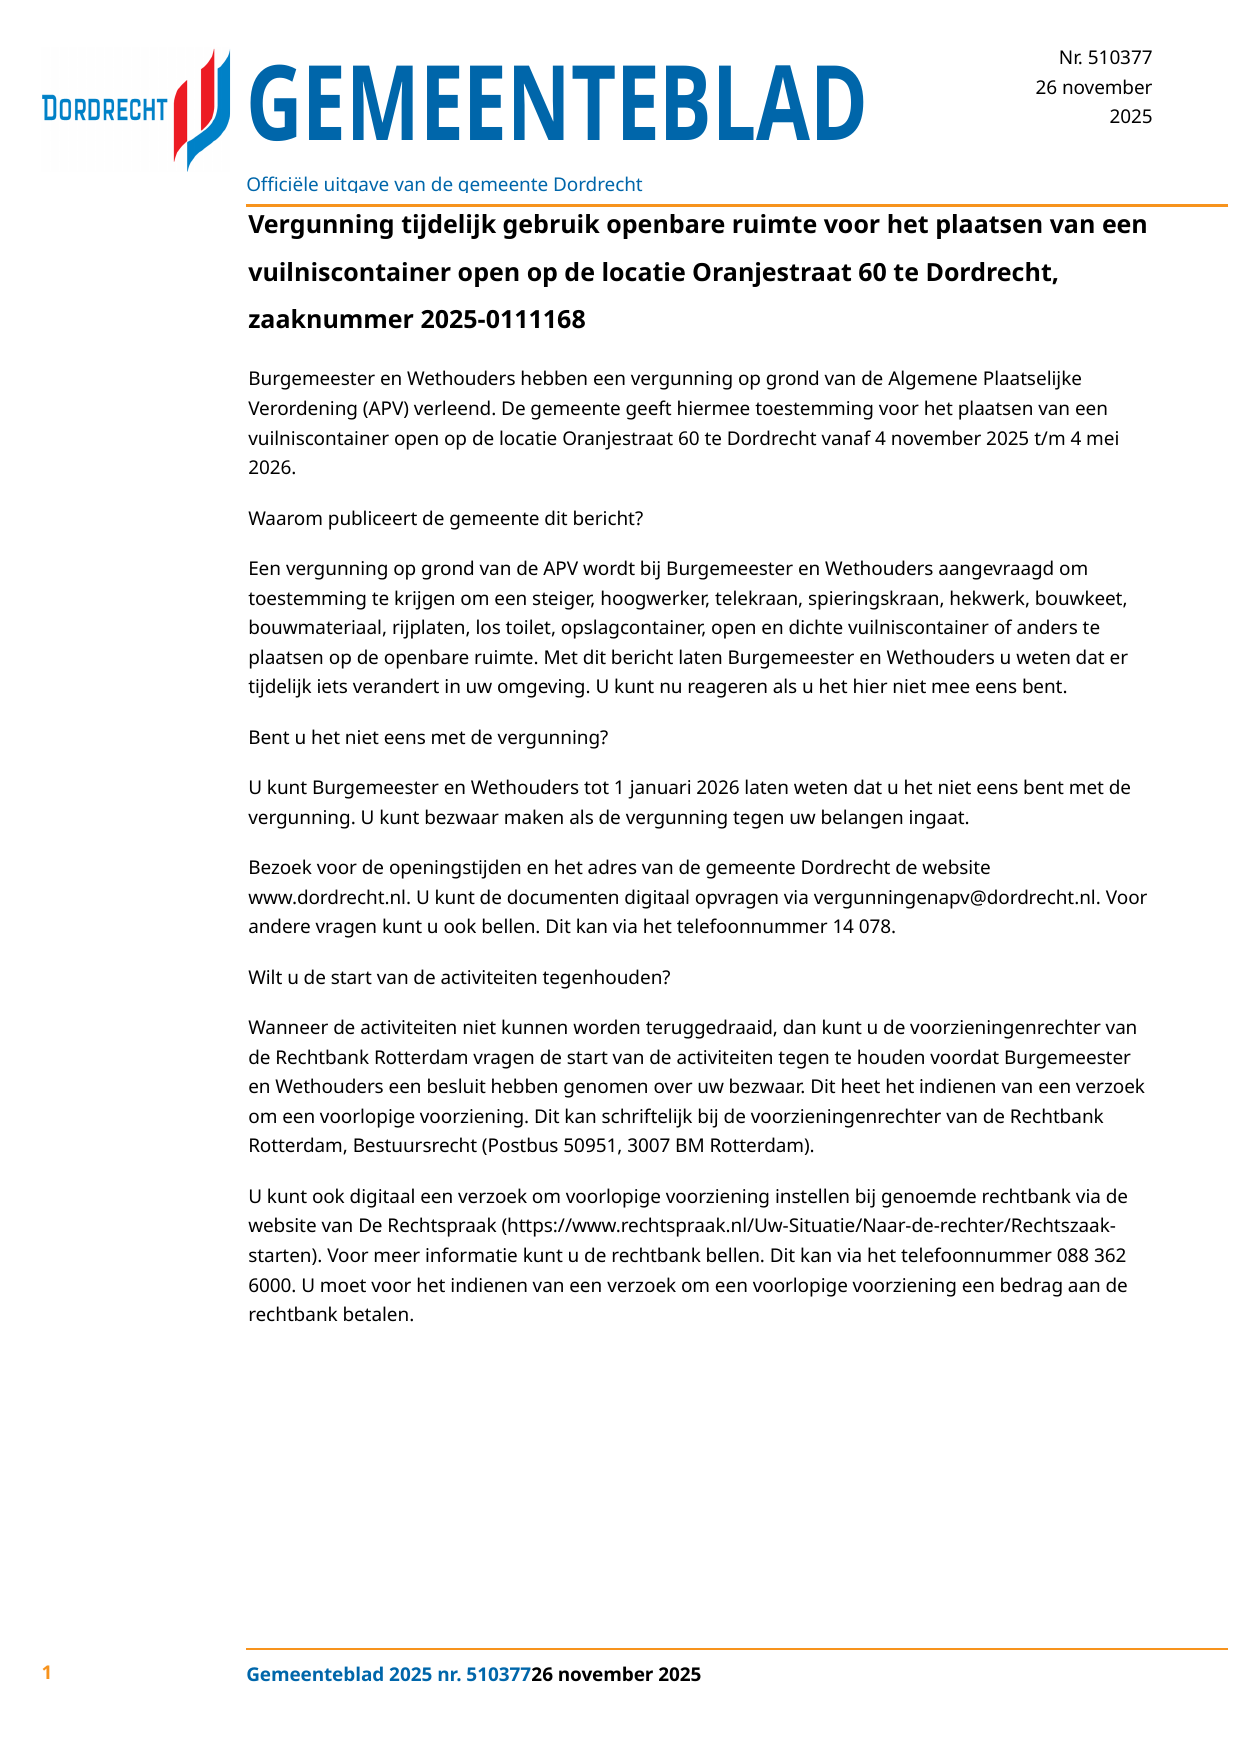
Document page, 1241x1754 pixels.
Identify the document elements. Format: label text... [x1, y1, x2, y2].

text Burgemeester en Wethouders hebben een vergunning op grond van de Algemene Plaatselijke Verordening (APV) verleend. De gemeente geeft hiermee toestemming voor het plaatsen van een vuilniscontainer open op de locatie Oranjestraat 60 te Dordrecht vanaf 4 november 2025 t/m 4 mei 2026. [248, 366, 1152, 480]
text U kunt ook digitaal een verzoek om voorlopige voorziening instellen bij genoemde rechtbank via de website van De Rechtspraak (https://www.rechtspraak.nl/Uw-Situatie/Naar-de-rechter/Rechtszaak-starten). Voor meer informatie kunt u de rechtbank bellen. Dit kan via het telefoonnummer 088 362 6000. U moet voor het indienen van een verzoek om een voorlopige voorziening een bedrag aan de rechtbank betalen. [248, 1183, 1152, 1327]
text Wilt u de start van de activiteiten tegenhouden? [248, 964, 1152, 989]
text Een vergunning op grond van de APV wordt bij Burgemeester en Wethouders aangevraagd om toestemming te krijgen om een steiger, hoogwerker, telekraan, spieringskraan, hekwerk, bouwkeet, bouwmateriaal, rijplaten, los toilet, opslagcontainer, open en dichte vuilniscontainer of anders te plaatsen op de openbare ruimte. Met dit bericht laten Burgemeester en Wethouders u weten dat er tijdelijk iets verandert in uw omgeving. U kunt nu reageren als u het hier niet mee eens bent. [248, 555, 1152, 699]
picture [41, 47, 231, 172]
text U kunt Burgemeester en Wethouders tot 1 januari 2026 laten weten dat u het niet eens bent met de vergunning. U kunt bezwaar maken als de vergunning tegen uw belangen ingaat. [248, 774, 1152, 829]
text Bent u het niet eens met de vergunning? [248, 724, 1152, 749]
text Waarom publiceert de gemeente dit bericht? [248, 505, 1152, 530]
text Vergunning tijdelijk gebruik openbare ruimte voor het plaatsen van een vuilniscontainer open op de locatie Oranjestraat 60 te Dordrecht, zaaknummer 2025-0111168 [248, 207, 1152, 336]
text Wanneer de activiteiten niet kunnen worden teruggedraaid, dan kunt u de voorzieningenrechter van de Rechtbank Rotterdam vragen de start van de activiteiten tegen te houden voordat Burgemeester en Wethouders een besluit hebben genomen over uw bezwaar. Dit heet het indienen van een verzoek om een voorlopige voorziening. Dit kan schriftelijk bij de voorzieningenrechter van de Rechtbank Rotterdam, Bestuursrecht (Postbus 50951, 3007 BM Rotterdam). [248, 1014, 1152, 1158]
text Bezoek voor de openingstijden en het adres van de gemeente Dordrecht de website www.dordrecht.nl. U kunt de documenten digitaal opvragen via vergunningenapv@dordrecht.nl. Voor andere vragen kunt u ook bellen. Dit kan via het telefoonnummer 14 078. [248, 854, 1152, 939]
